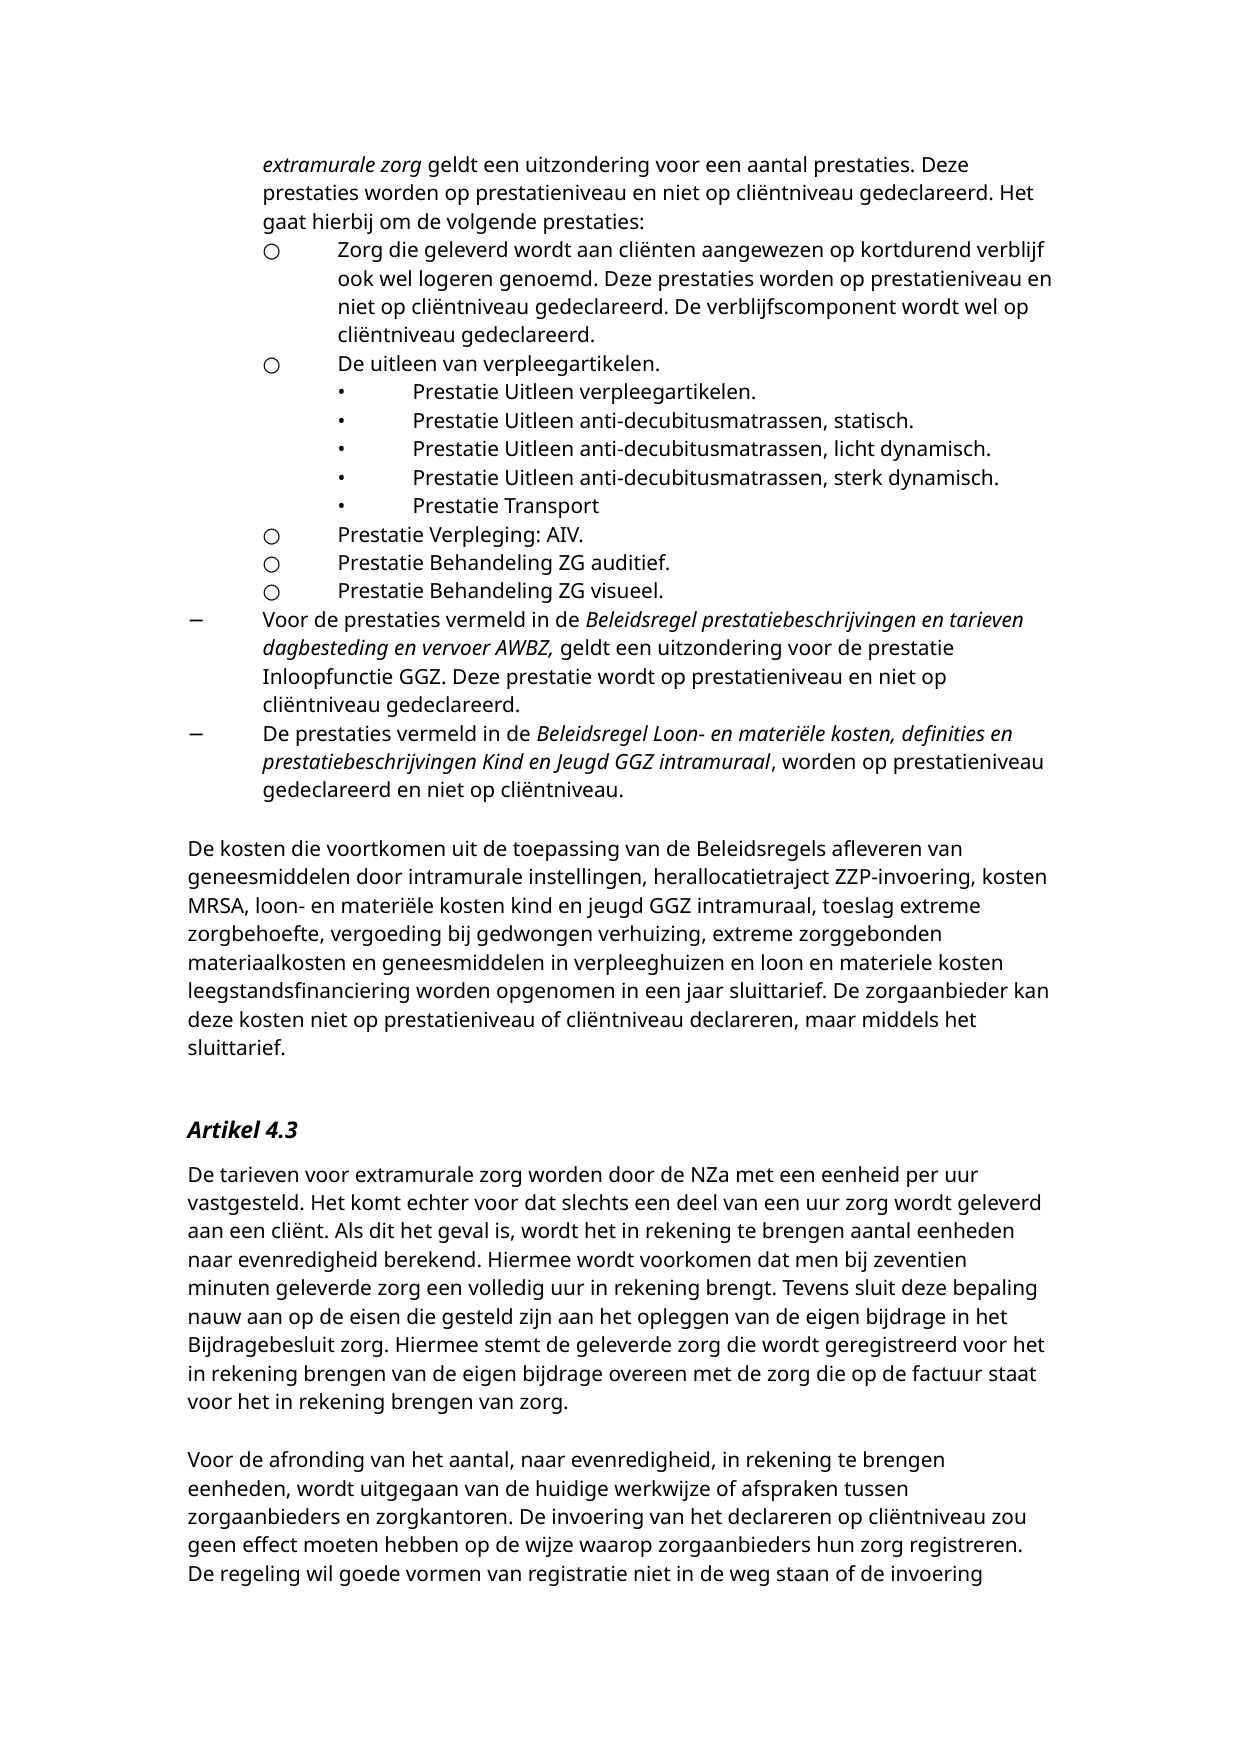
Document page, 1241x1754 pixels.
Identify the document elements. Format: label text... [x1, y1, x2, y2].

list Prestatie Behandeling ZG auditief. [262, 548, 1053, 577]
list Prestatie Behandeling ZG visueel. [262, 577, 1053, 605]
list Voor de prestaties vermeld in de Beleidsregel prestatiebeschrijvingen en tarieven dagbesteding en vervoer AWBZ, geldt een uitzondering voor de prestatie Inloopfunctie GGZ. Deze prestatie wordt op prestatieniveau en niet op cliëntniveau gedeclareerd. [187, 605, 1053, 719]
subtitle Artikel 4.3 [187, 1113, 1053, 1145]
text De kosten die voortkomen uit de toepassing van de Beleidsregels afleveren van geneesmiddelen door intramurale instellingen, herallocatietraject ZZP-invoering, kosten MRSA, loon- en materiële kosten kind en jeugd GGZ intramuraal, toeslag extreme zorgbehoefte, vergoeding bij gedwongen verhuizing, extreme zorggebonden materiaalkosten en geneesmiddelen in verpleeghuizen en loon en materiele kosten leegstandsfinanciering worden opgenomen in een jaar sluittarief. De zorgaanbieder kan deze kosten niet op prestatieniveau of cliëntniveau declareren, maar middels het sluittarief. [187, 834, 1053, 1062]
list Prestatie Uitleen anti-decubitusmatrassen, statisch. [337, 406, 1053, 434]
list Prestatie Uitleen anti-decubitusmatrassen, sterk dynamisch. [337, 463, 1053, 491]
list Prestatie Uitleen verpleegartikelen. [337, 377, 1053, 406]
list De prestaties vermeld in de Beleidsregel Loon- en materiële kosten, definities en prestatiebeschrijvingen Kind en Jeugd GGZ intramuraal, worden op prestatieniveau gedeclareerd en niet op cliëntniveau. [187, 719, 1053, 804]
text De tarieven voor extramurale zorg worden door de NZa met een eenheid per uur vastgesteld. Het komt echter voor dat slechts een deel van een uur zorg wordt geleverd aan een cliënt. Als dit het geval is, wordt het in rekening te brengen aantal eenheden naar evenredigheid berekend. Hiermee wordt voorkomen dat men bij zeventien minuten geleverde zorg een volledig uur in rekening brengt. Tevens sluit deze bepaling nauw aan op de eisen die gesteld zijn aan het opleggen van de eigen bijdrage in het Bijdragebesluit zorg. Hiermee stemt de geleverde zorg die wordt geregistreerd voor het in rekening brengen van de eigen bijdrage overeen met de zorg die op de factuur staat voor het in rekening brengen van zorg. [187, 1160, 1053, 1416]
list extramurale zorg geldt een uitzondering voor een aantal prestaties. Deze prestaties worden op prestatieniveau en niet op cliëntniveau gedeclareerd. Het gaat hierbij om de volgende prestaties: [187, 150, 1053, 235]
list Prestatie Uitleen anti-decubitusmatrassen, licht dynamisch. [337, 434, 1053, 463]
list Zorg die geleverd wordt aan cliënten aangewezen op kortdurend verblijf ook wel logeren genoemd. Deze prestaties worden op prestatieniveau en niet op cliëntniveau gedeclareerd. De verblijfscomponent wordt wel op cliëntniveau gedeclareerd. [262, 235, 1053, 349]
list Prestatie Transport [337, 491, 1053, 520]
text Voor de afronding van het aantal, naar evenredigheid, in rekening te brengen eenheden, wordt uitgegaan van de huidige werkwijze of afspraken tussen zorgaanbieders en zorgkantoren. De invoering van het declareren op cliëntniveau zou geen effect moeten hebben op de wijze waarop zorgaanbieders hun zorg registreren. De regeling wil goede vormen van registratie niet in de weg staan of de invoering [187, 1445, 1053, 1587]
list De uitleen van verpleegartikelen. [262, 349, 1053, 377]
list Prestatie Verpleging: AIV. [262, 520, 1053, 548]
